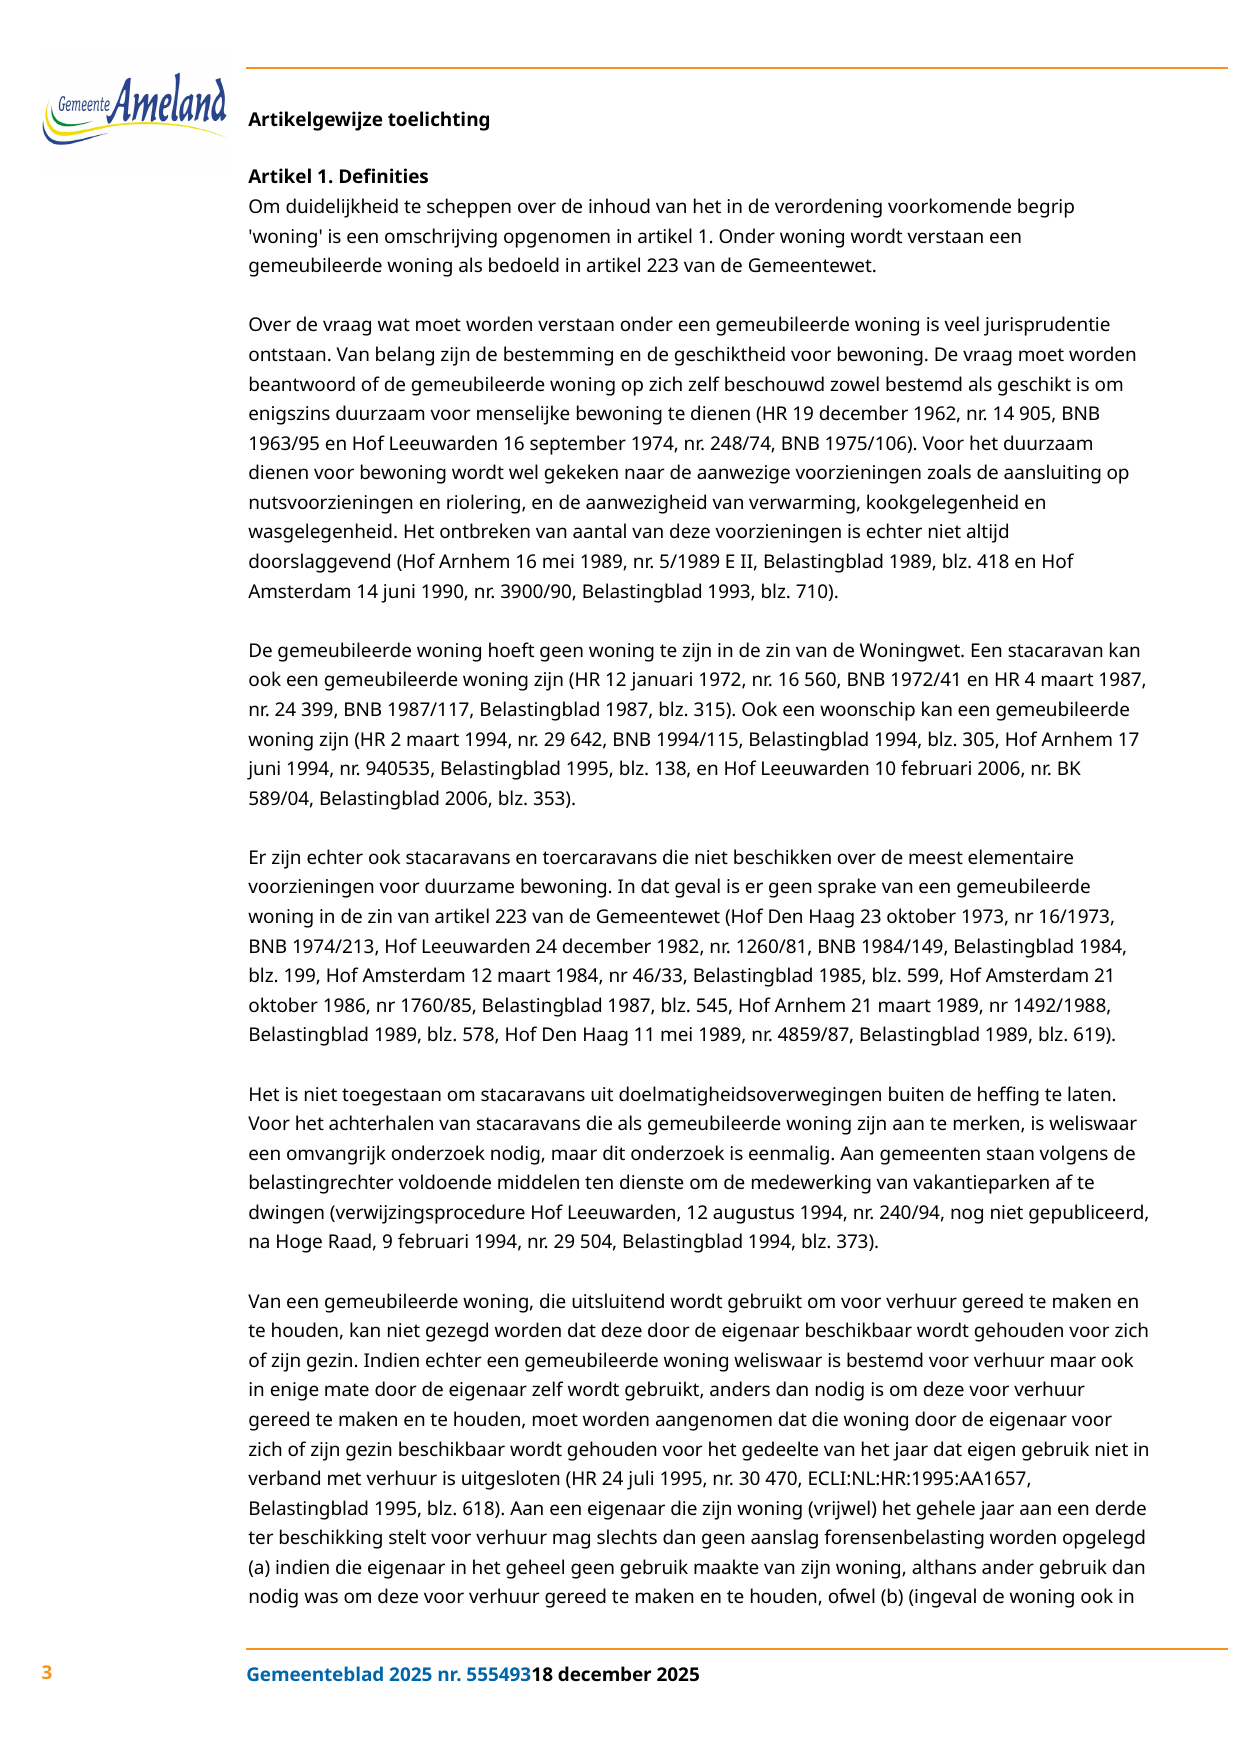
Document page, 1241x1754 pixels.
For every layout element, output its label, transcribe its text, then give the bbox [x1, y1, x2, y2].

text Van een gemeubileerde woning, die uitsluitend wordt gebruikt om voor verhuur gereed te maken en te houden, kan niet gezegd worden dat deze door de eigenaar beschikbaar wordt gehouden voor zich of zijn gezin. Indien echter een gemeubileerde woning weliswaar is bestemd voor verhuur maar ook in enige mate door de eigenaar zelf wordt gebruikt, anders dan nodig is om deze voor verhuur gereed te maken en te houden, moet worden aangenomen dat die woning door de eigenaar voor zich of zijn gezin beschikbaar wordt gehouden voor het gedeelte van het jaar dat eigen gebruik niet in verband met verhuur is uitgesloten (HR 24 juli 1995, nr. 30 470, ECLI:NL:HR:1995:AA1657, Belastingblad 1995, blz. 618). Aan een eigenaar die zijn woning (vrijwel) het gehele jaar aan een derde ter beschikking stelt voor verhuur mag slechts dan geen aanslag forensenbelasting worden opgelegd (a) indien die eigenaar in het geheel geen gebruik maakte van zijn woning, althans ander gebruik dan nodig was om deze voor verhuur gereed te maken en te houden, ofwel (b) (ingeval de woning ook in [248, 1288, 1152, 1609]
text Er zijn echter ook stacaravans en toercaravans die niet beschikken over de meest elementaire voorzieningen voor duurzame bewoning. In dat geval is er geen sprake van een gemeubileerde woning in de zin van artikel 223 van de Gemeentewet (Hof Den Haag 23 oktober 1973, nr 16/1973, BNB 1974/213, Hof Leeuwarden 24 december 1982, nr. 1260/81, BNB 1984/149, Belastingblad 1984, blz. 199, Hof Amsterdam 12 maart 1984, nr 46/33, Belastingblad 1985, blz. 599, Hof Amsterdam 21 oktober 1986, nr 1760/85, Belastingblad 1987, blz. 545, Hof Arnhem 21 maart 1989, nr 1492/1988, Belastingblad 1989, blz. 578, Hof Den Haag 11 mei 1989, nr. 4859/87, Belastingblad 1989, blz. 619). [248, 844, 1152, 1047]
picture [41, 47, 231, 172]
text Om duidelijkheid te scheppen over de inhoud van het in de verordening voorkomende begrip 'woning' is een omschrijving opgenomen in artikel 1. Onder woning wordt verstaan een gemeubileerde woning als bedoeld in artikel 223 van de Gemeentewet. [248, 193, 1152, 278]
text Artikel 1. Definities [248, 164, 1152, 189]
text Het is niet toegestaan om stacaravans uit doelmatigheidsoverwegingen buiten de heffing te laten. Voor het achterhalen van stacaravans die als gemeubileerde woning zijn aan te merken, is weliswaar een omvangrijk onderzoek nodig, maar dit onderzoek is eenmalig. Aan gemeenten staan volgens de belastingrechter voldoende middelen ten dienste om de medewerking van vakantieparken af te dwingen (verwijzingsprocedure Hof Leeuwarden, 12 augustus 1994, nr. 240/94, nog niet gepubliceerd, na Hoge Raad, 9 februari 1994, nr. 29 504, Belastingblad 1994, blz. 373). [248, 1081, 1152, 1254]
text De gemeubileerde woning hoeft geen woning te zijn in de zin van de Woningwet. Een stacaravan kan ook een gemeubileerde woning zijn (HR 12 januari 1972, nr. 16 560, BNB 1972/41 en HR 4 maart 1987, nr. 24 399, BNB 1987/117, Belastingblad 1987, blz. 315). Ook een woonschip kan een gemeubileerde woning zijn (HR 2 maart 1994, nr. 29 642, BNB 1994/115, Belastingblad 1994, blz. 305, Hof Arnhem 17 juni 1994, nr. 940535, Belastingblad 1995, blz. 138, en Hof Leeuwarden 10 februari 2006, nr. BK 589/04, Belastingblad 2006, blz. 353). [248, 637, 1152, 811]
text Over de vraag wat moet worden verstaan onder een gemeubileerde woning is veel jurisprudentie ontstaan. Van belang zijn de bestemming en de geschiktheid voor bewoning. De vraag moet worden beantwoord of de gemeubileerde woning op zich zelf beschouwd zowel bestemd als geschikt is om enigszins duurzaam voor menselijke bewoning te dienen (HR 19 december 1962, nr. 14 905, BNB 1963/95 en Hof Leeuwarden 16 september 1974, nr. 248/74, BNB 1975/106). Voor het duurzaam dienen voor bewoning wordt wel gekeken naar de aanwezige voorzieningen zoals de aansluiting op nutsvoorzieningen en riolering, en de aanwezigheid van verwarming, kookgelegenheid en wasgelegenheid. Het ontbreken van aantal van deze voorzieningen is echter niet altijd doorslaggevend (Hof Arnhem 16 mei 1989, nr. 5/1989 E II, Belastingblad 1989, blz. 418 en Hof Amsterdam 14 juni 1990, nr. 3900/90, Belastingblad 1993, blz. 710). [248, 312, 1152, 603]
text Artikelgewijze toelichting [248, 95, 1152, 134]
